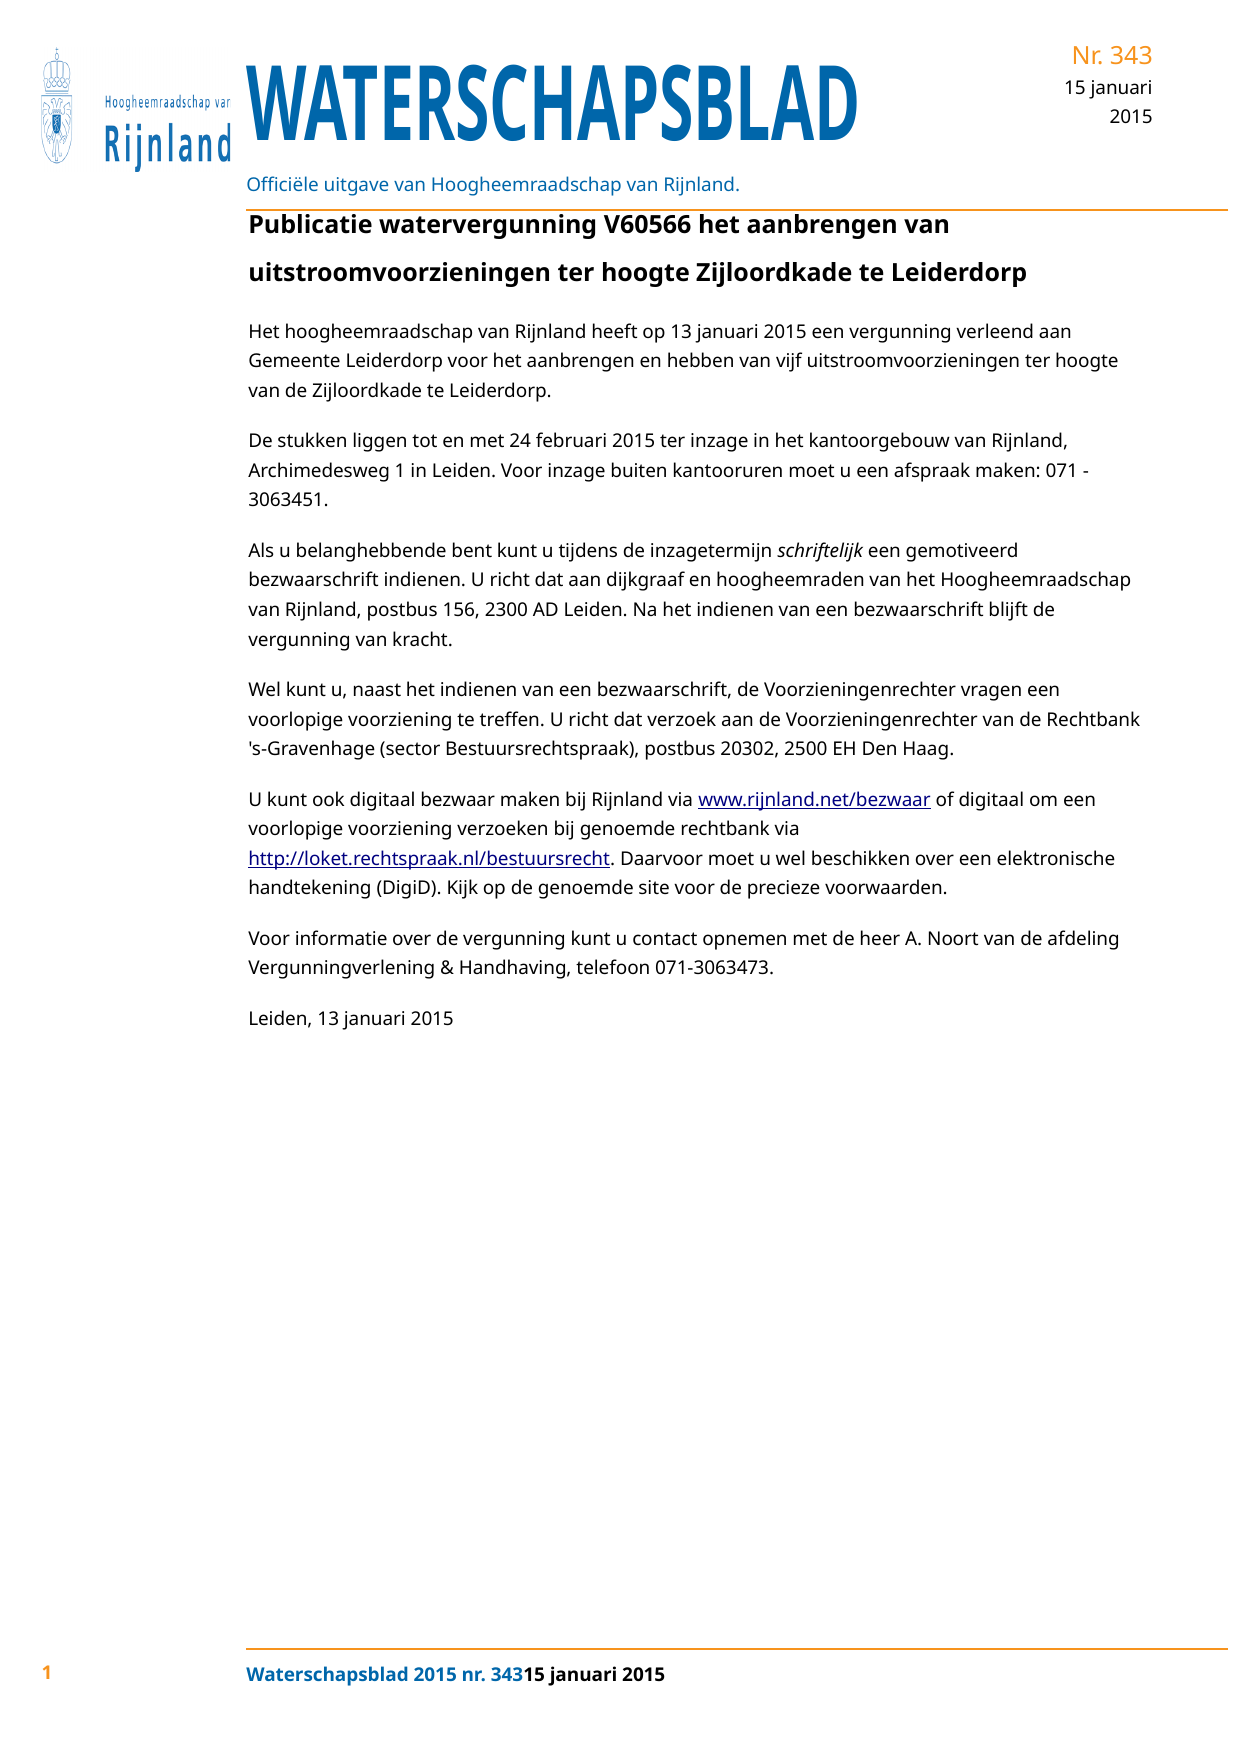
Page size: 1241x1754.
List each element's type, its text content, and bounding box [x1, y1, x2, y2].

text Wel kunt u, naast het indienen van een bezwaarschrift, de Voorzieningenrechter vragen een voorlopige voorziening te treffen. U richt dat verzoek aan de Voorzieningenrechter van de Rechtbank 's-Gravenhage (sector Bestuursrechtspraak), postbus 20302, 2500 EH Den Haag. [248, 676, 1152, 761]
text Het hoogheemraadschap van Rijnland heeft op 13 januari 2015 een vergunning verleend aan Gemeente Leiderdorp voor het aanbrengen en hebben van vijf uitstroomvoorzieningen ter hoogte van de Zijloordkade te Leiderdorp. [248, 318, 1152, 403]
text Als u belanghebbende bent kunt u tijdens de inzagetermijn schriftelijk een gemotiveerd bezwaarschrift indienen. U richt dat aan dijkgraaf en hoogheemraden van het Hoogheemraadschap van Rijnland, postbus 156, 2300 AD Leiden. Na het indienen van een bezwaarschrift blijft de vergunning van kracht. [248, 537, 1152, 652]
text Publicatie watervergunning V60566 het aanbrengen van uitstroomvoorzieningen ter hoogte Zijloordkade te Leiderdorp [248, 211, 1152, 288]
picture [41, 47, 231, 172]
text De stukken liggen tot en met 24 februari 2015 ter inzage in het kantoorgebouw van Rijnland, Archimedesweg 1 in Leiden. Voor inzage buiten kantooruren moet u een afspraak maken: 071 - 3063451. [248, 427, 1152, 512]
text U kunt ook digitaal bezwaar maken bij Rijnland via www.rijnland.net/bezwaar of digitaal om een voorlopige voorziening verzoeken bij genoemde rechtbank via http://loket.rechtspraak.nl/bestuursrecht. Daarvoor moet u wel beschikken over een elektronische handtekening (DigiD). Kijk op de genoemde site voor de precieze voorwaarden. [248, 786, 1152, 900]
text Voor informatie over de vergunning kunt u contact opnemen met de heer A. Noort van de afdeling Vergunningverlening & Handhaving, telefoon 071-3063473. [248, 925, 1152, 980]
text Leiden, 13 januari 2015 [248, 1005, 1152, 1031]
